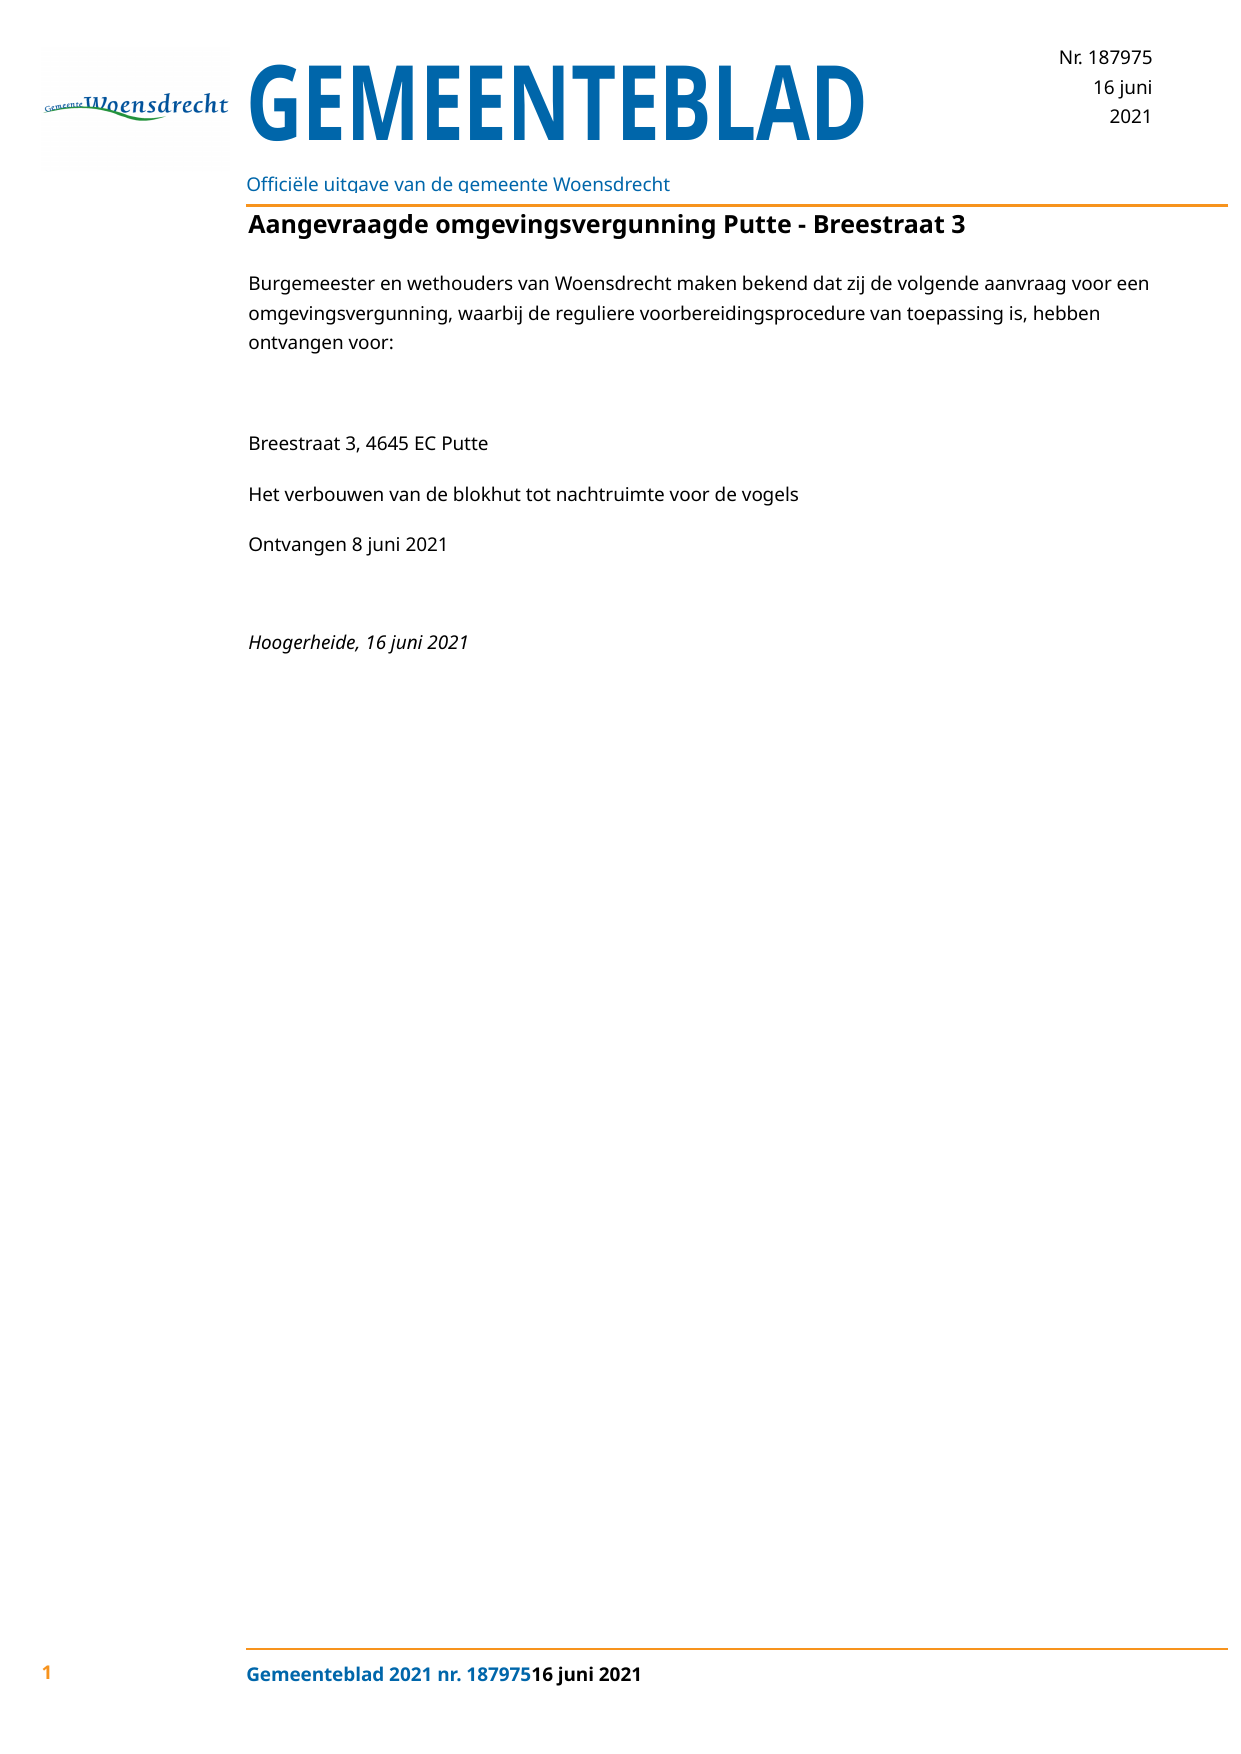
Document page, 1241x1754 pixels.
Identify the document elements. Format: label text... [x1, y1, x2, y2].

text Ontvangen 8 juni 2021 [248, 531, 1152, 557]
text Hoogerheide, 16 juni 2021 [248, 629, 1152, 655]
text Het verbouwen van de blokhut tot nachtruimte voor de vogels [248, 481, 1152, 506]
text Breestraat 3, 4645 EC Putte [248, 430, 1152, 456]
picture [41, 47, 231, 172]
text Burgemeester en wethouders van Woensdrecht maken bekend dat zij de volgende aanvraag voor een omgevingsvergunning, waarbij de reguliere voorbereidingsprocedure van toepassing is, hebben ontvangen voor: [248, 270, 1152, 355]
text Aangevraagde omgevingsvergunning Putte - Breestraat 3 [248, 207, 1152, 241]
